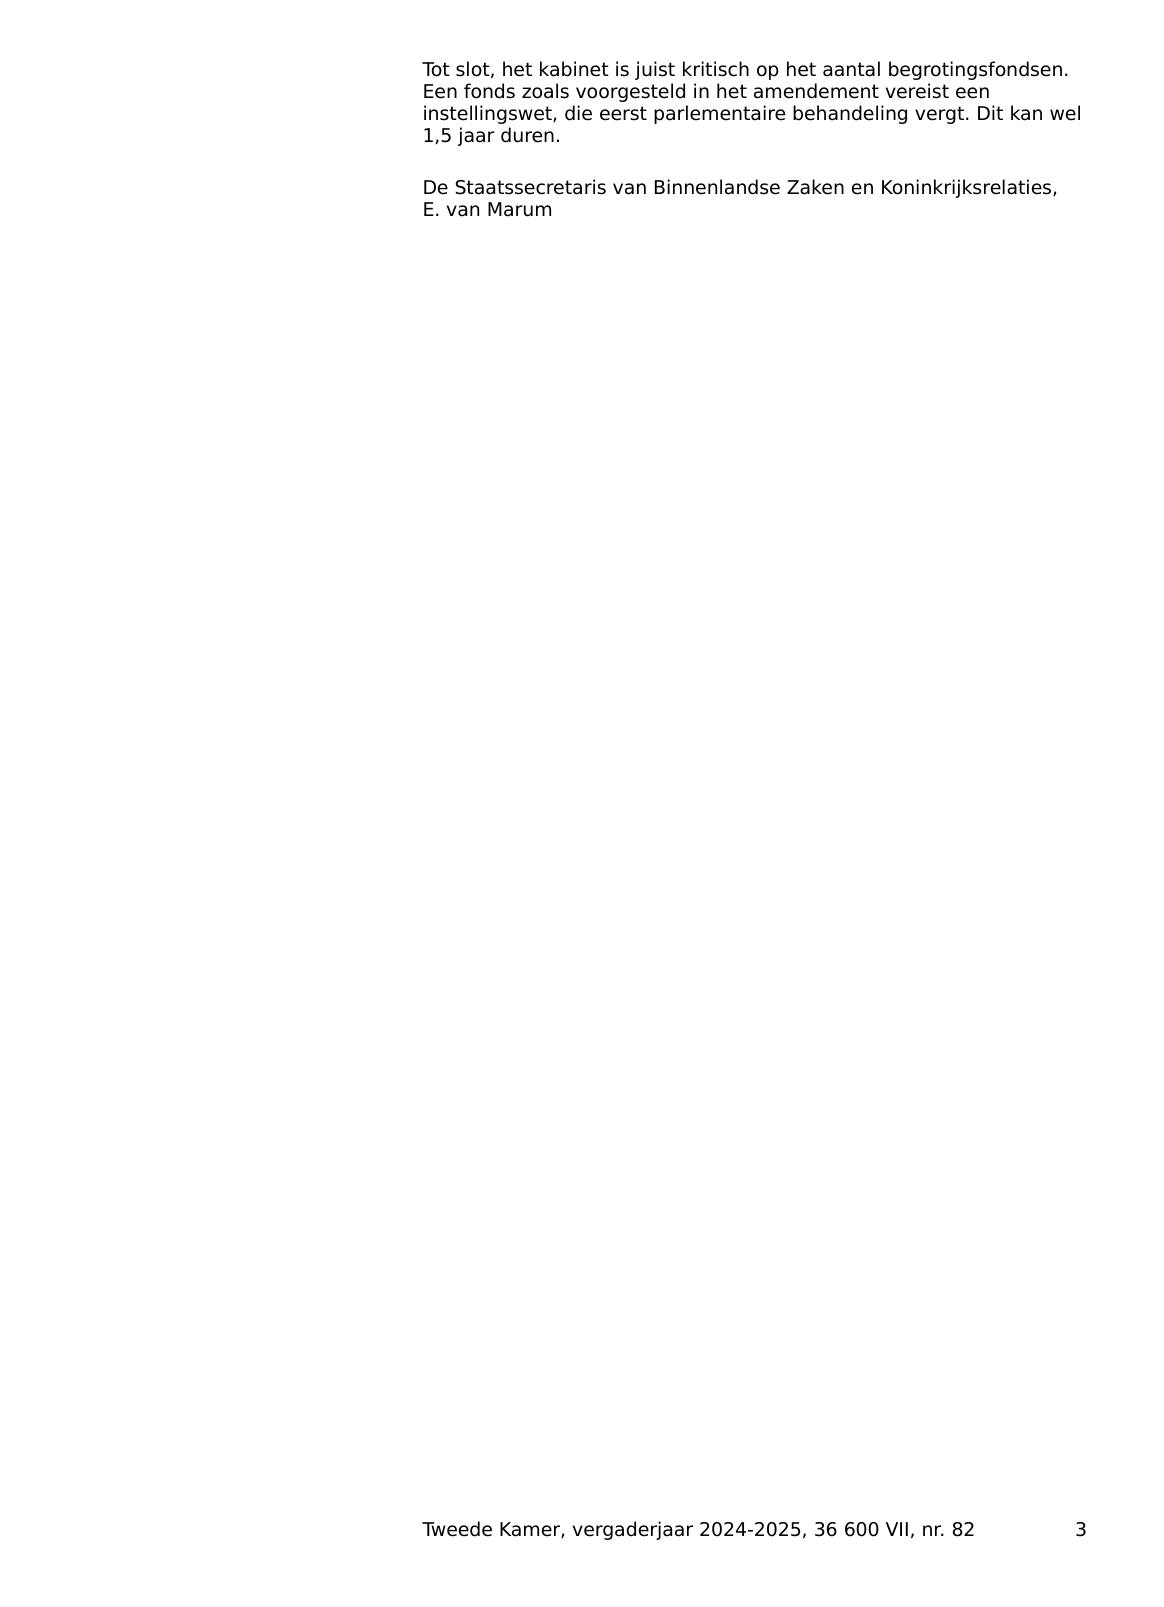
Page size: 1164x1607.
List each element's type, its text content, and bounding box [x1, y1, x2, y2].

text Tot slot, het kabinet is juist kritisch op het aantal begrotingsfondsen. Een fonds zoals voorgesteld in het amendement vereist een instellingswet, die eerst parlementaire behandeling vergt. Dit kan wel 1,5 jaar duren. [422, 59, 1087, 147]
text De Staatssecretaris van Binnenlandse Zaken en Koninkrijksrelaties, E. van Marum [422, 177, 1087, 221]
